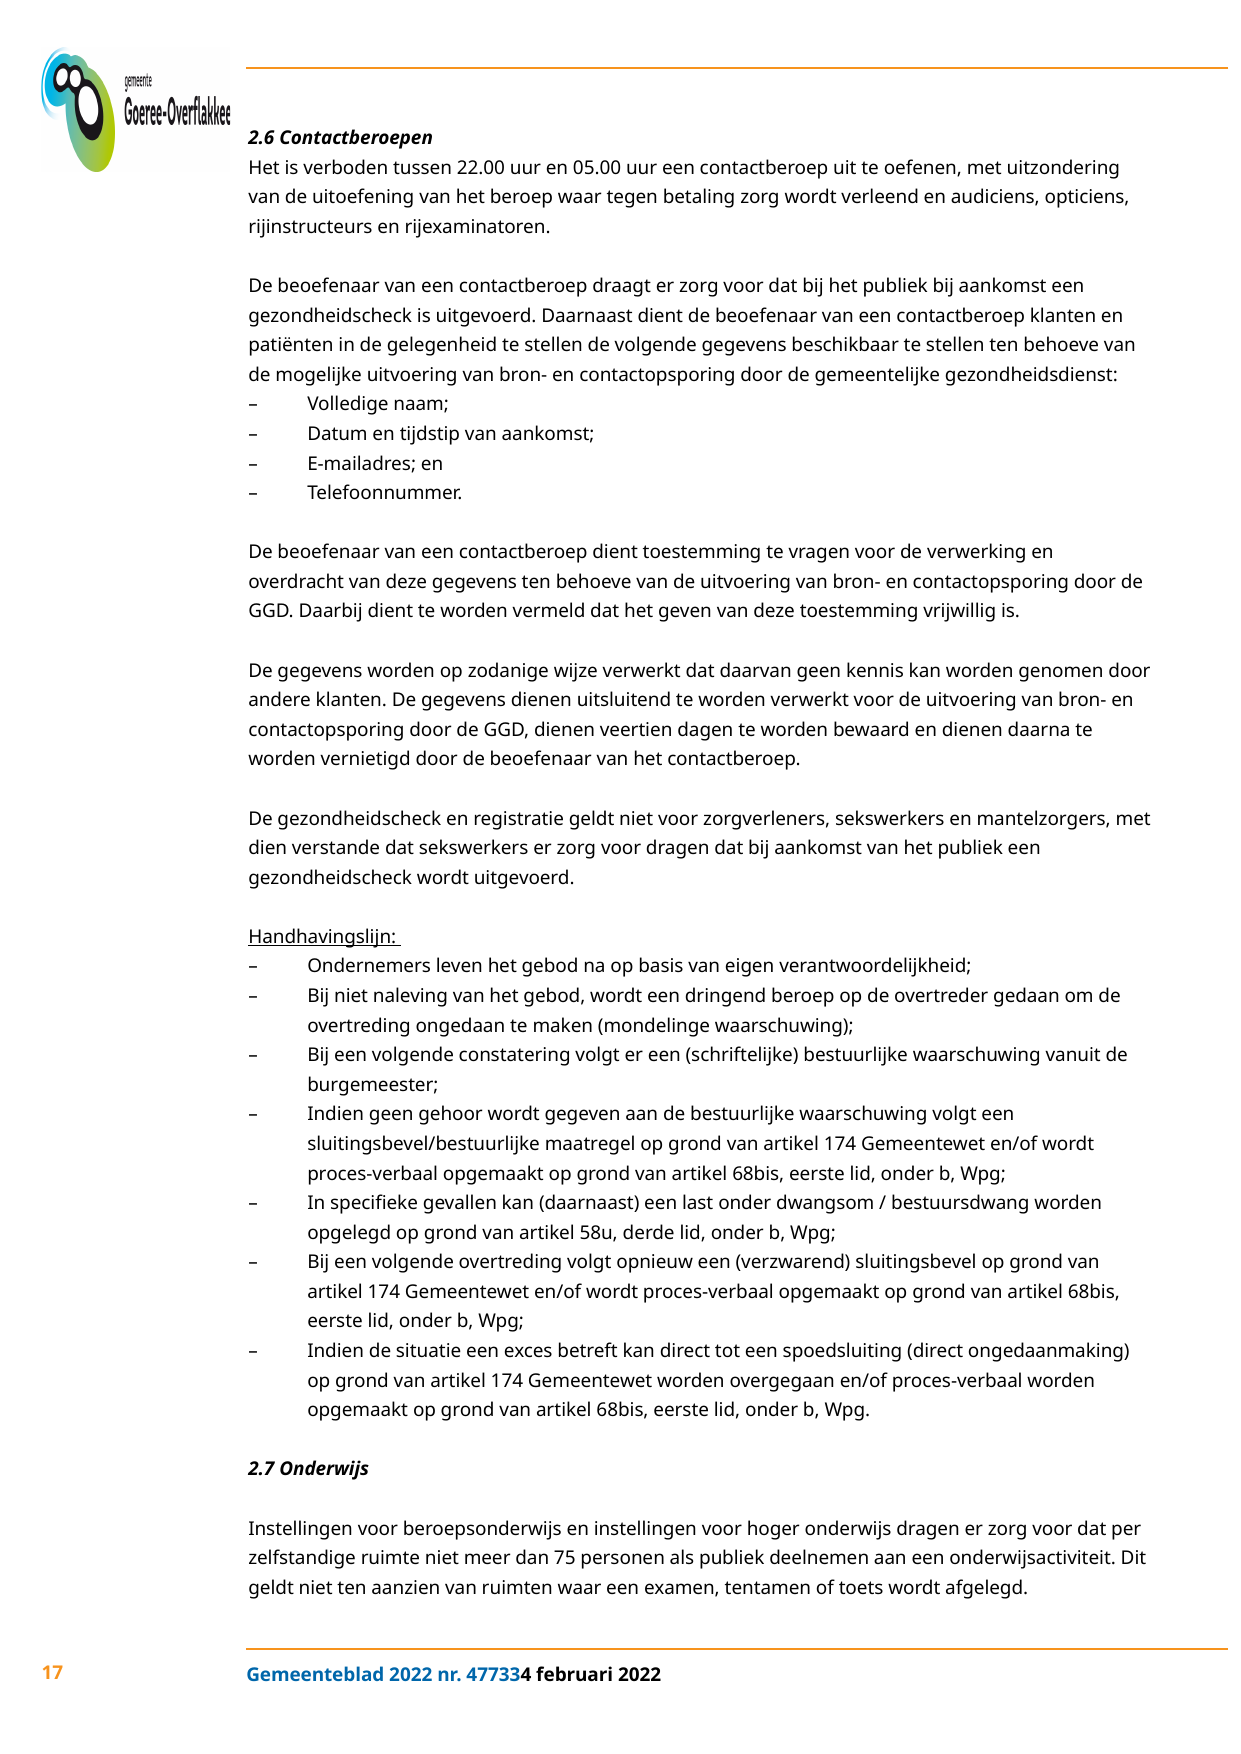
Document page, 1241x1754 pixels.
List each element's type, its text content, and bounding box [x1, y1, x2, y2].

list Volledige naam; [248, 391, 1152, 416]
list Telefoonnummer. [248, 479, 1152, 505]
picture [41, 47, 231, 172]
list Indien geen gehoor wordt gegeven aan de bestuurlijke waarschuwing volgt een sluitingsbevel/bestuurlijke maatregel op grond van artikel 174 Gemeentewet en/of wordt proces-verbaal opgemaakt op grond van artikel 68bis, eerste lid, onder b, Wpg; [248, 1101, 1152, 1186]
list Indien de situatie een exces betreft kan direct tot een spoedsluiting (direct ongedaanmaking) op grond van artikel 174 Gemeentewet worden overgegaan en/of proces-verbaal worden opgemaakt op grond van artikel 68bis, eerste lid, onder b, Wpg. [248, 1337, 1152, 1422]
list Bij een volgende constatering volgt er een (schriftelijke) bestuurlijke waarschuwing vanuit de burgemeester; [248, 1041, 1152, 1097]
list Bij niet naleving van het gebod, wordt een dringend beroep op de overtreder gedaan om de overtreding ongedaan te maken (mondelinge waarschuwing); [248, 982, 1152, 1038]
list Bij een volgende overtreding volgt opnieuw een (verzwarend) sluitingsbevel op grond van artikel 174 Gemeentewet en/of wordt proces-verbaal opgemaakt op grond van artikel 68bis, eerste lid, onder b, Wpg; [248, 1248, 1152, 1333]
list Datum en tijdstip van aankomst; [248, 420, 1152, 446]
text Instellingen voor beroepsonderwijs en instellingen voor hoger onderwijs dragen er zorg voor dat per zelfstandige ruimte niet meer dan 75 personen als publiek deelnemen aan een onderwijsactiviteit. Dit geldt niet ten aanzien van ruimten waar een examen, tentamen of toets wordt afgelegd. [248, 1515, 1152, 1600]
text 2.7 Onderwijs [248, 1456, 1152, 1481]
text De gezondheidscheck en registratie geldt niet voor zorgverleners, sekswerkers en mantelzorgers, met dien verstande dat sekswerkers er zorg voor dragen dat bij aankomst van het publiek een gezondheidscheck wordt uitgevoerd. [248, 805, 1152, 890]
text De beoefenaar van een contactberoep dient toestemming te vragen voor de verwerking en overdracht van deze gegevens ten behoeve van de uitvoering van bron- en contactopsporing door de GGD. Daarbij dient te worden vermeld dat het geven van deze toestemming vrijwillig is. [248, 538, 1152, 623]
text Het is verboden tussen 22.00 uur en 05.00 uur een contactberoep uit te oefenen, met uitzondering van de uitoefening van het beroep waar tegen betaling zorg wordt verleend en audiciens, opticiens, rijinstructeurs en rijexaminatoren. [248, 154, 1152, 239]
list E-mailadres; en [248, 450, 1152, 476]
text 2.6 Contactberoepen [248, 124, 1152, 150]
text Handhavingslijn: [248, 923, 1152, 949]
list Ondernemers leven het gebod na op basis van eigen verantwoordelijkheid; [248, 953, 1152, 978]
text De beoefenaar van een contactberoep draagt er zorg voor dat bij het publiek bij aankomst een gezondheidscheck is uitgevoerd. Daarnaast dient de beoefenaar van een contactberoep klanten en patiënten in de gelegenheid te stellen de volgende gegevens beschikbaar te stellen ten behoeve van de mogelijke uitvoering van bron- en contactopsporing door de gemeentelijke gezondheidsdienst: [248, 272, 1152, 387]
list In specifieke gevallen kan (daarnaast) een last onder dwangsom / bestuursdwang worden opgelegd op grond van artikel 58u, derde lid, onder b, Wpg; [248, 1189, 1152, 1245]
text De gegevens worden op zodanige wijze verwerkt dat daarvan geen kennis kan worden genomen door andere klanten. De gegevens dienen uitsluitend te worden verwerkt voor de uitvoering van bron- en contactopsporing door de GGD, dienen veertien dagen te worden bewaard en dienen daarna te worden vernietigd door de beoefenaar van het contactberoep. [248, 657, 1152, 771]
